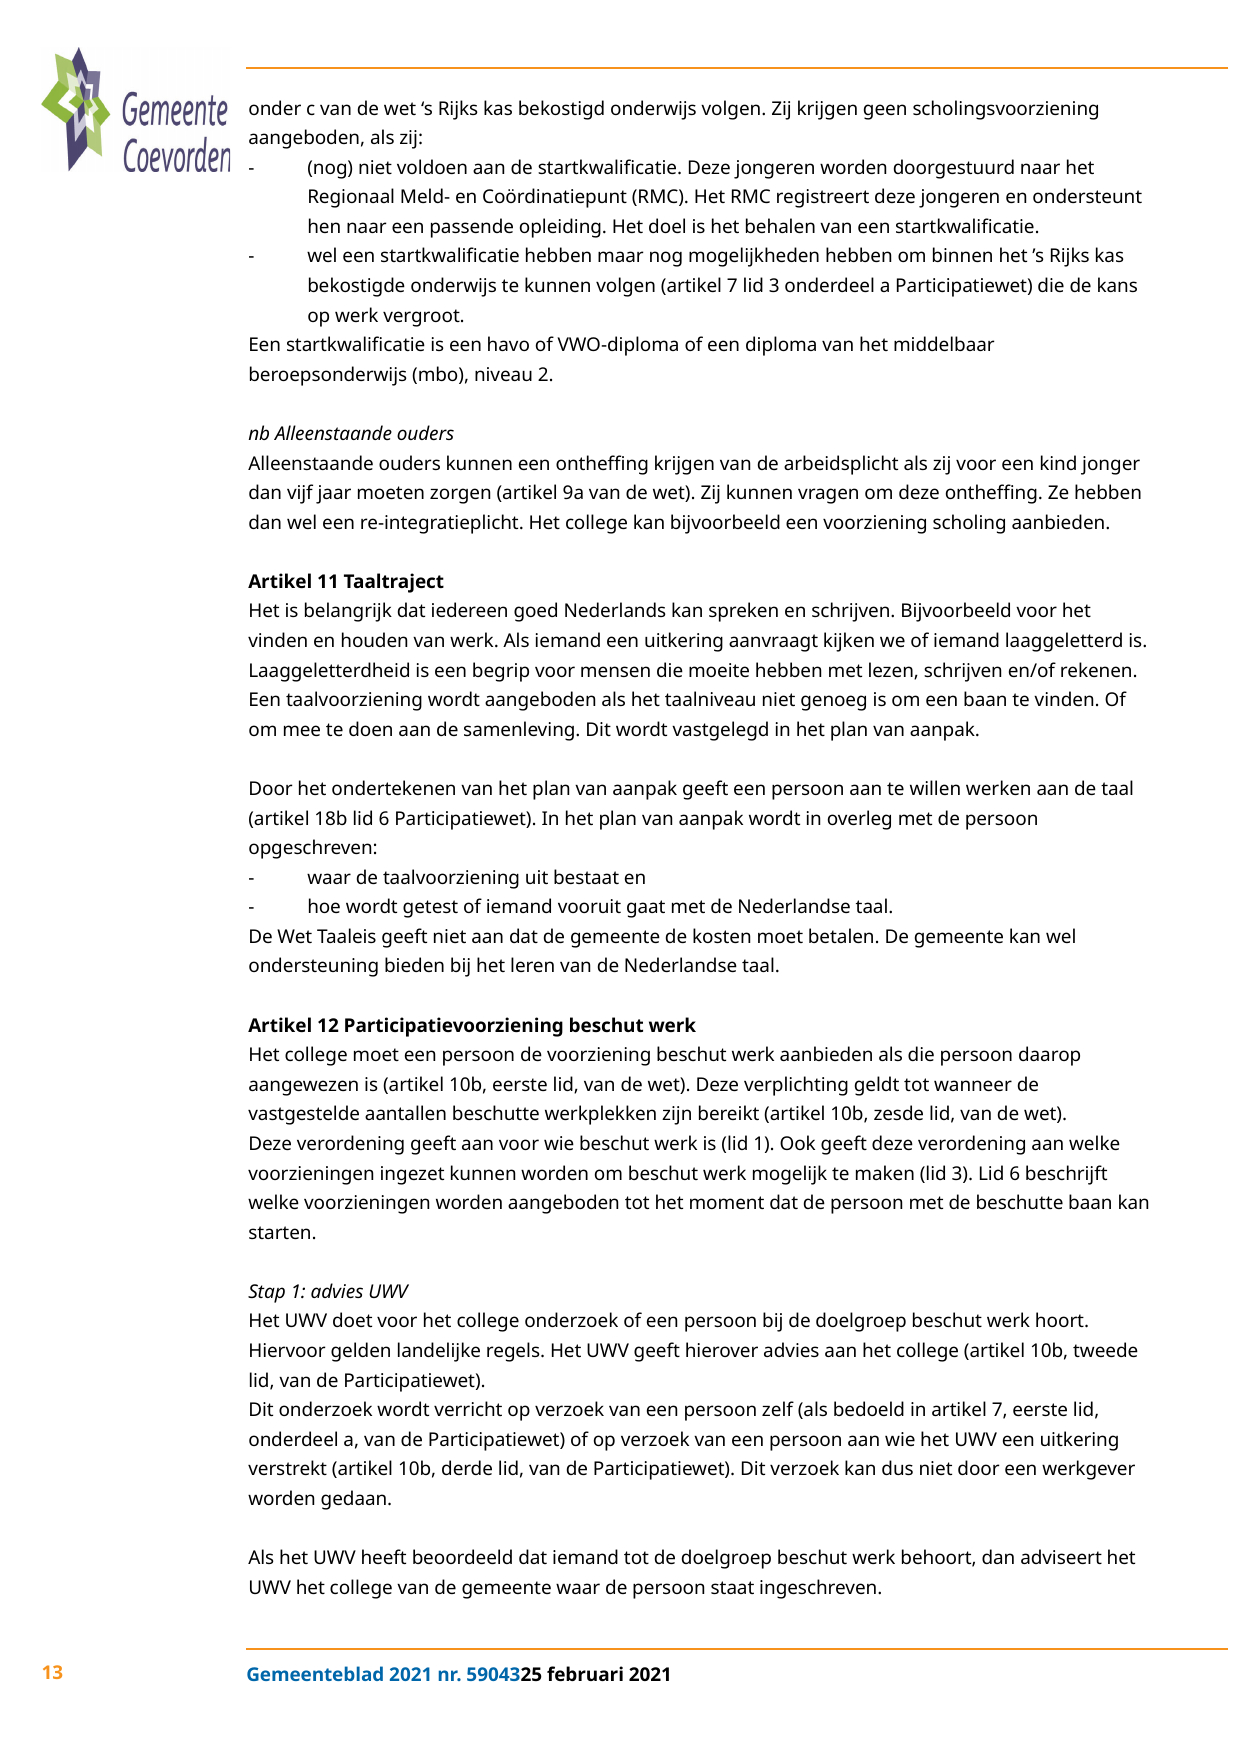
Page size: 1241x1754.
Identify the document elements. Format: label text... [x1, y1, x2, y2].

list (nog) niet voldoen aan de startkwalificatie. Deze jongeren worden doorgestuurd naar het Regionaal Meld- en Coördinatiepunt (RMC). Het RMC registreert deze jongeren en ondersteunt hen naar een passende opleiding. Het doel is het behalen van een startkwalificatie. [248, 154, 1152, 239]
text nb Alleenstaande ouders [248, 420, 1152, 446]
text Het is belangrijk dat iedereen goed Nederlands kan spreken en schrijven. Bijvoorbeeld voor het vinden en houden van werk. Als iemand een uitkering aanvraagt kijken we of iemand laaggeletterd is. Laaggeletterdheid is een begrip voor mensen die moeite hebben met lezen, schrijven en/of rekenen. Een taalvoorziening wordt aangeboden als het taalniveau niet genoeg is om een baan te vinden. Of om mee te doen aan de samenleving. Dit wordt vastgelegd in het plan van aanpak. [248, 598, 1152, 742]
picture [41, 47, 231, 172]
list hoe wordt getest of iemand vooruit gaat met de Nederlandse taal. [248, 893, 1152, 919]
text Alleenstaande ouders kunnen een ontheffing krijgen van de arbeidsplicht als zij voor een kind jonger dan vijf jaar moeten zorgen (artikel 9a van de wet). Zij kunnen vragen om deze ontheffing. Ze hebben dan wel een re-integratieplicht. Het college kan bijvoorbeeld een voorziening scholing aanbieden. [248, 450, 1152, 535]
text Het college moet een persoon de voorziening beschut werk aanbieden als die persoon daarop aangewezen is (artikel 10b, eerste lid, van de wet). Deze verplichting geldt tot wanneer de vastgestelde aantallen beschutte werkplekken zijn bereikt (artikel 10b, zesde lid, van de wet). [248, 1041, 1152, 1126]
text Door het ondertekenen van het plan van aanpak geeft een persoon aan te willen werken aan de taal (artikel 18b lid 6 Participatiewet). In het plan van aanpak wordt in overleg met de persoon opgeschreven: [248, 775, 1152, 860]
text De Wet Taaleis geeft niet aan dat de gemeente de kosten moet betalen. De gemeente kan wel ondersteuning bieden bij het leren van de Nederlandse taal. [248, 923, 1152, 978]
text Artikel 12 Participatievoorziening beschut werk [248, 1012, 1152, 1038]
text Artikel 11 Taaltraject [248, 568, 1152, 594]
list wel een startkwalificatie hebben maar nog mogelijkheden hebben om binnen het ’s Rijks kas bekostigde onderwijs te kunnen volgen (artikel 7 lid 3 onderdeel a Participatiewet) die de kans op werk vergroot. [248, 243, 1152, 328]
text Deze verordening geeft aan voor wie beschut werk is (lid 1). Ook geeft deze verordening aan welke voorzieningen ingezet kunnen worden om beschut werk mogelijk te maken (lid 3). Lid 6 beschrijft welke voorzieningen worden aangeboden tot het moment dat de persoon met de beschutte baan kan starten. [248, 1130, 1152, 1245]
list waar de taalvoorziening uit bestaat en [248, 864, 1152, 890]
text Dit onderzoek wordt verricht op verzoek van een persoon zelf (als bedoeld in artikel 7, eerste lid, onderdeel a, van de Participatiewet) of op verzoek van een persoon aan wie het UWV een uitkering verstrekt (artikel 10b, derde lid, van de Participatiewet). Dit verzoek kan dus niet door een werkgever worden gedaan. [248, 1396, 1152, 1511]
text onder c van de wet ‘s Rijks kas bekostigd onderwijs volgen. Zij krijgen geen scholingsvoorziening aangeboden, als zij: [248, 95, 1152, 150]
text Als het UWV heeft beoordeeld dat iemand tot de doelgroep beschut werk behoort, dan adviseert het UWV het college van de gemeente waar de persoon staat ingeschreven. [248, 1544, 1152, 1600]
text Stap 1: advies UWV [248, 1278, 1152, 1304]
text Een startkwalificatie is een havo of VWO-diploma of een diploma van het middelbaar beroepsonderwijs (mbo), niveau 2. [248, 331, 1152, 387]
text Het UWV doet voor het college onderzoek of een persoon bij de doelgroep beschut werk hoort. Hiervoor gelden landelijke regels. Het UWV geeft hierover advies aan het college (artikel 10b, tweede lid, van de Participatiewet). [248, 1308, 1152, 1393]
